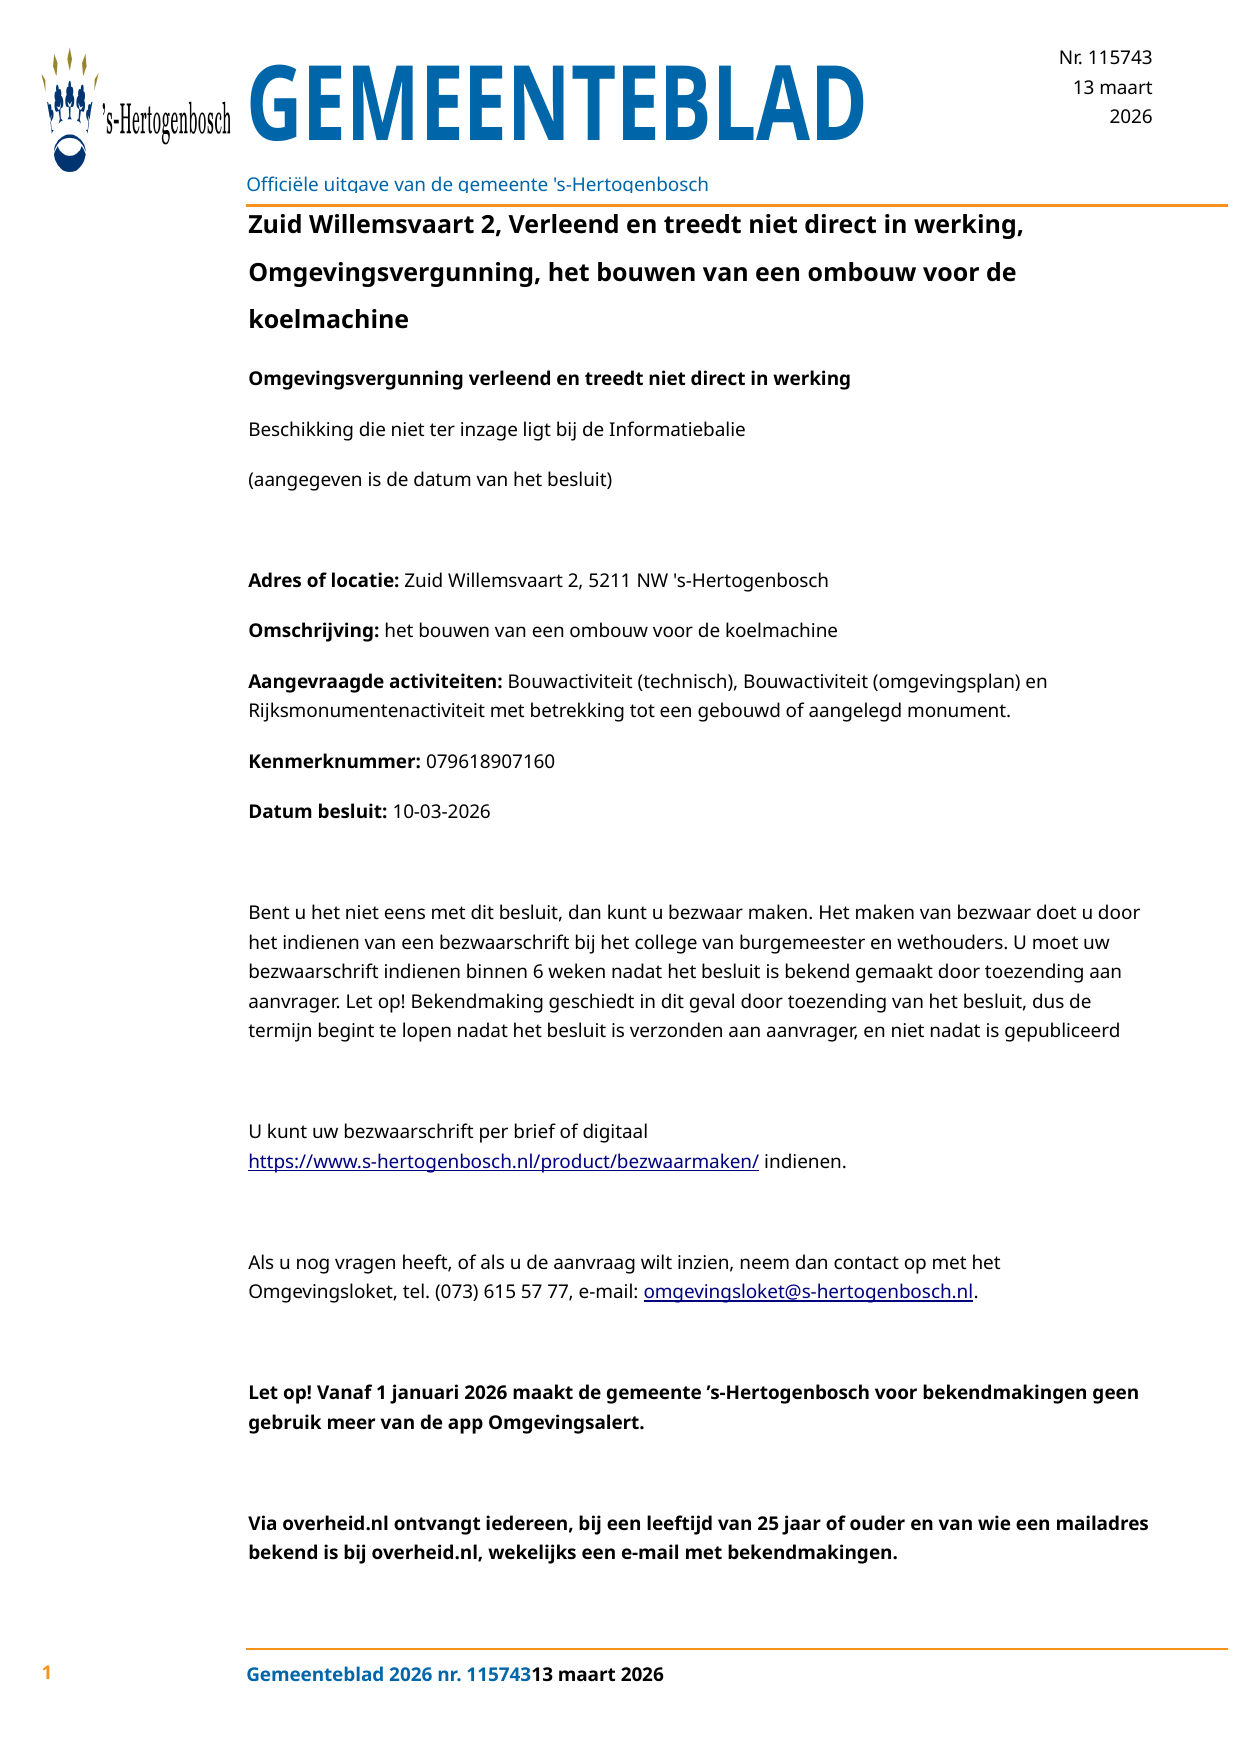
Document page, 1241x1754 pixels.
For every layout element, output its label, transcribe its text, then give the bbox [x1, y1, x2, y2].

picture [41, 47, 231, 172]
text Let op! Vanaf 1 januari 2026 maakt de gemeente ’s-Hertogenbosch voor bekendmakingen geen gebruik meer van de app Omgevingsalert. [248, 1379, 1152, 1434]
text (aangegeven is de datum van het besluit) [248, 466, 1152, 492]
text Omschrijving: het bouwen van een ombouw voor de koelmachine [248, 618, 1152, 643]
text Zuid Willemsvaart 2, Verleend en treedt niet direct in werking, Omgevingsvergunning, het bouwen van een ombouw voor de koelmachine [248, 207, 1152, 336]
text Kenmerknummer: 079618907160 [248, 748, 1152, 774]
text Adres of locatie: Zuid Willemsvaart 2, 5211 NW 's-Hertogenbosch [248, 567, 1152, 593]
text Omgevingsvergunning verleend en treedt niet direct in werking [248, 366, 1152, 391]
text Beschikking die niet ter inzage ligt bij de Informatiebalie [248, 416, 1152, 442]
text Datum besluit: 10-03-2026 [248, 798, 1152, 824]
text U kunt uw bezwaarschrift per brief of digitaal https://www.s-hertogenbosch.nl/product/bezwaarmaken/ indienen. [248, 1118, 1152, 1174]
text Bent u het niet eens met dit besluit, dan kunt u bezwaar maken. Het maken van bezwaar doet u door het indienen van een bezwaarschrift bij het college van burgemeester en wethouders. U moet uw bezwaarschrift indienen binnen 6 weken nadat het besluit is bekend gemaakt door toezending aan aanvrager. Let op! Bekendmaking geschiedt in dit geval door toezending van het besluit, dus de termijn begint te lopen nadat het besluit is verzonden aan aanvrager, en niet nadat is gepubliceerd [248, 899, 1152, 1043]
text Als u nog vragen heeft, of als u de aanvraag wilt inzien, neem dan contact op met het Omgevingsloket, tel. (073) 615 57 77, e-mail: omgevingsloket@s-hertogenbosch.nl. [248, 1249, 1152, 1304]
text Via overheid.nl ontvangt iedereen, bij een leeftijd van 25 jaar of ouder en van wie een mailadres bekend is bij overheid.nl, wekelijks een e-mail met bekendmakingen. [248, 1510, 1152, 1565]
text Aangevraagde activiteiten: Bouwactiviteit (technisch), Bouwactiviteit (omgevingsplan) en Rijksmonumentenactiviteit met betrekking tot een gebouwd of aangelegd monument. [248, 668, 1152, 723]
